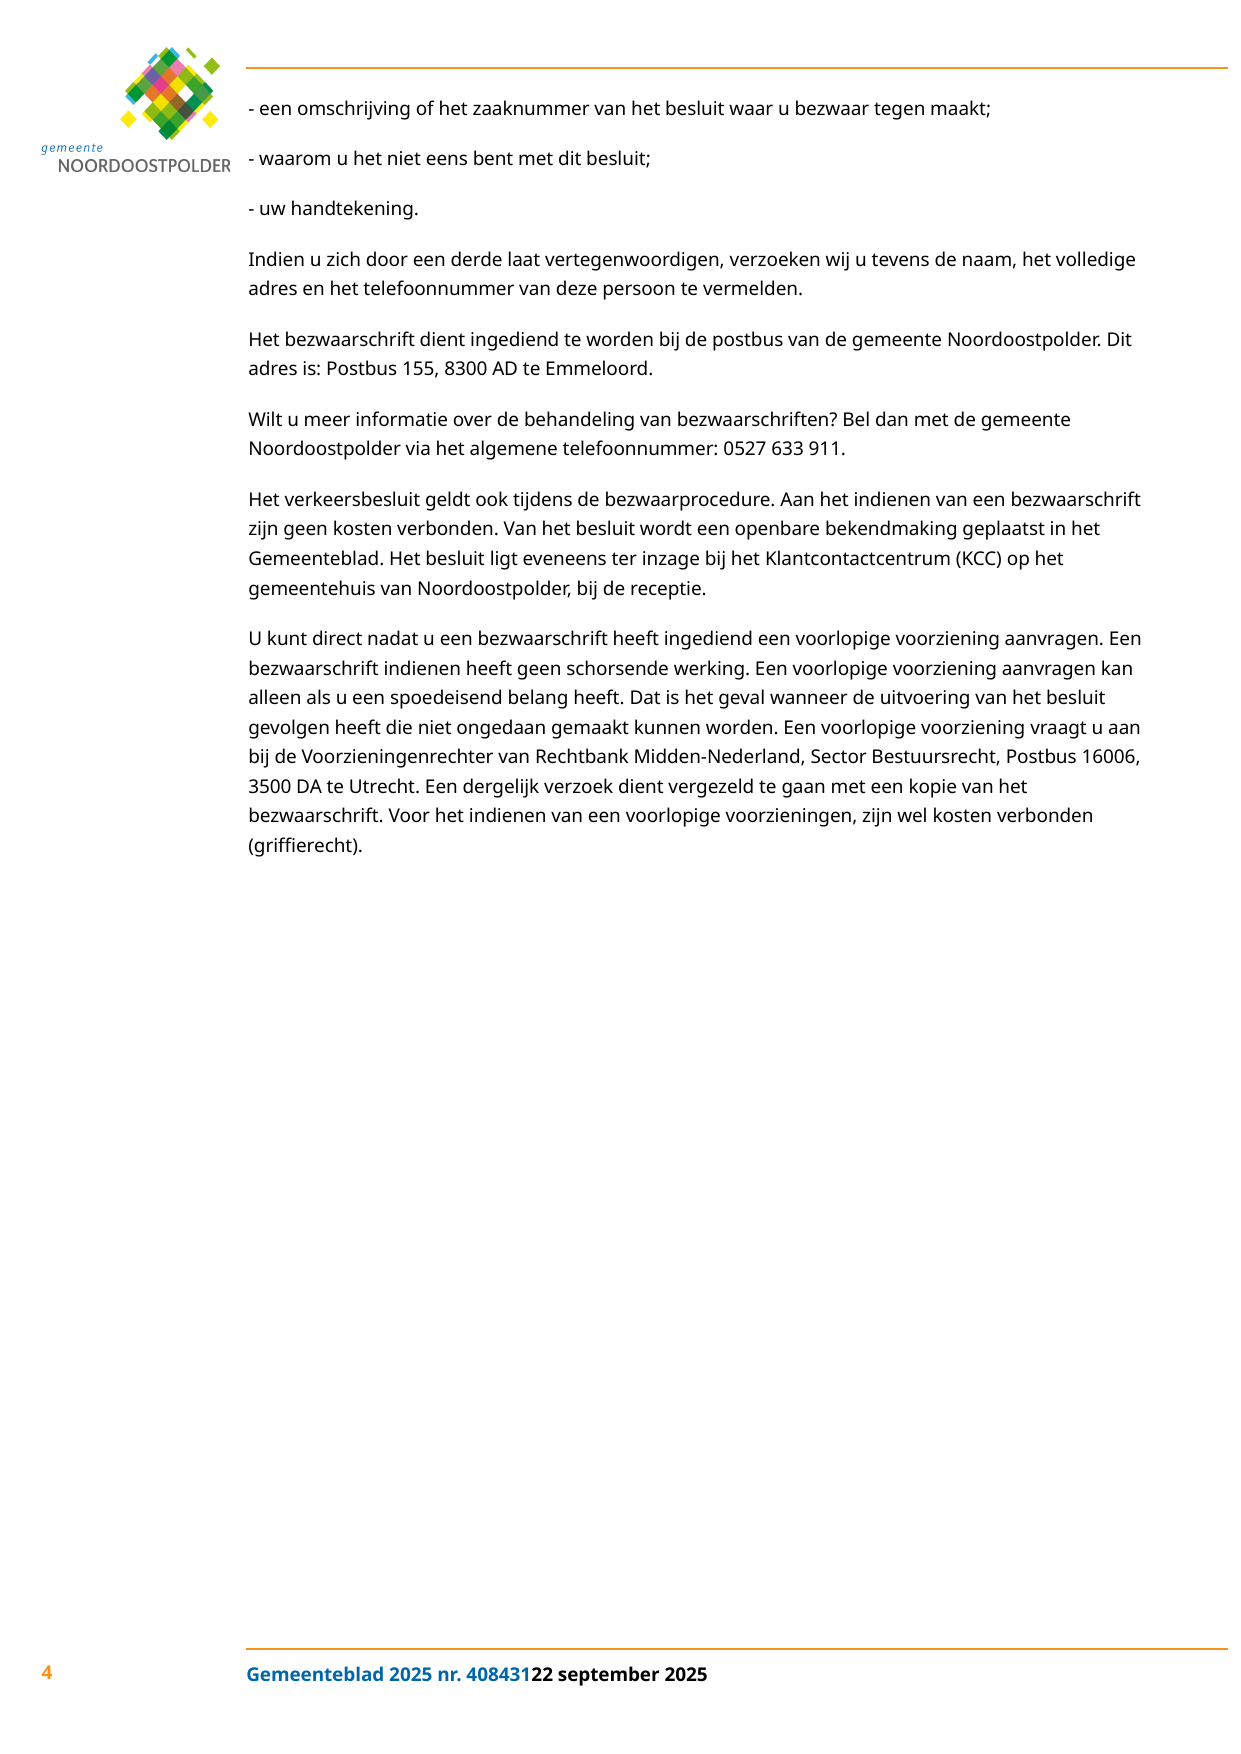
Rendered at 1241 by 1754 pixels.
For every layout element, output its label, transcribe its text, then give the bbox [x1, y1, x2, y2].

text Het verkeersbesluit geldt ook tijdens de bezwaarprocedure. Aan het indienen van een bezwaarschrift zijn geen kosten verbonden. Van het besluit wordt een openbare bekendmaking geplaatst in het Gemeenteblad. Het besluit ligt eveneens ter inzage bij het Klantcontactcentrum (KCC) op het gemeentehuis van Noordoostpolder, bij de receptie. [248, 486, 1152, 601]
text U kunt direct nadat u een bezwaarschrift heeft ingediend een voorlopige voorziening aanvragen. Een bezwaarschrift indienen heeft geen schorsende werking. Een voorlopige voorziening aanvragen kan alleen als u een spoedeisend belang heeft. Dat is het geval wanneer de uitvoering van het besluit gevolgen heeft die niet ongedaan gemaakt kunnen worden. Een voorlopige voorziening vraagt u aan bij de Voorzieningenrechter van Rechtbank Midden-Nederland, Sector Bestuursrecht, Postbus 16006, 3500 DA te Utrecht. Een dergelijk verzoek dient vergezeld te gaan met een kopie van het bezwaarschrift. Voor het indienen van een voorlopige voorzieningen, zijn wel kosten verbonden (griffierecht). [248, 625, 1152, 858]
picture [41, 47, 231, 172]
text - uw handtekening. [248, 196, 1152, 221]
text - een omschrijving of het zaaknummer van het besluit waar u bezwaar tegen maakt; [248, 95, 1152, 121]
text Het bezwaarschrift dient ingediend te worden bij de postbus van de gemeente Noordoostpolder. Dit adres is: Postbus 155, 8300 AD te Emmeloord. [248, 326, 1152, 381]
text - waarom u het niet eens bent met dit besluit; [248, 145, 1152, 171]
text Wilt u meer informatie over de behandeling van bezwaarschriften? Bel dan met de gemeente Noordoostpolder via het algemene telefoonnummer: 0527 633 911. [248, 406, 1152, 461]
text Indien u zich door een derde laat vertegenwoordigen, verzoeken wij u tevens de naam, het volledige adres en het telefoonnummer van deze persoon te vermelden. [248, 246, 1152, 301]
